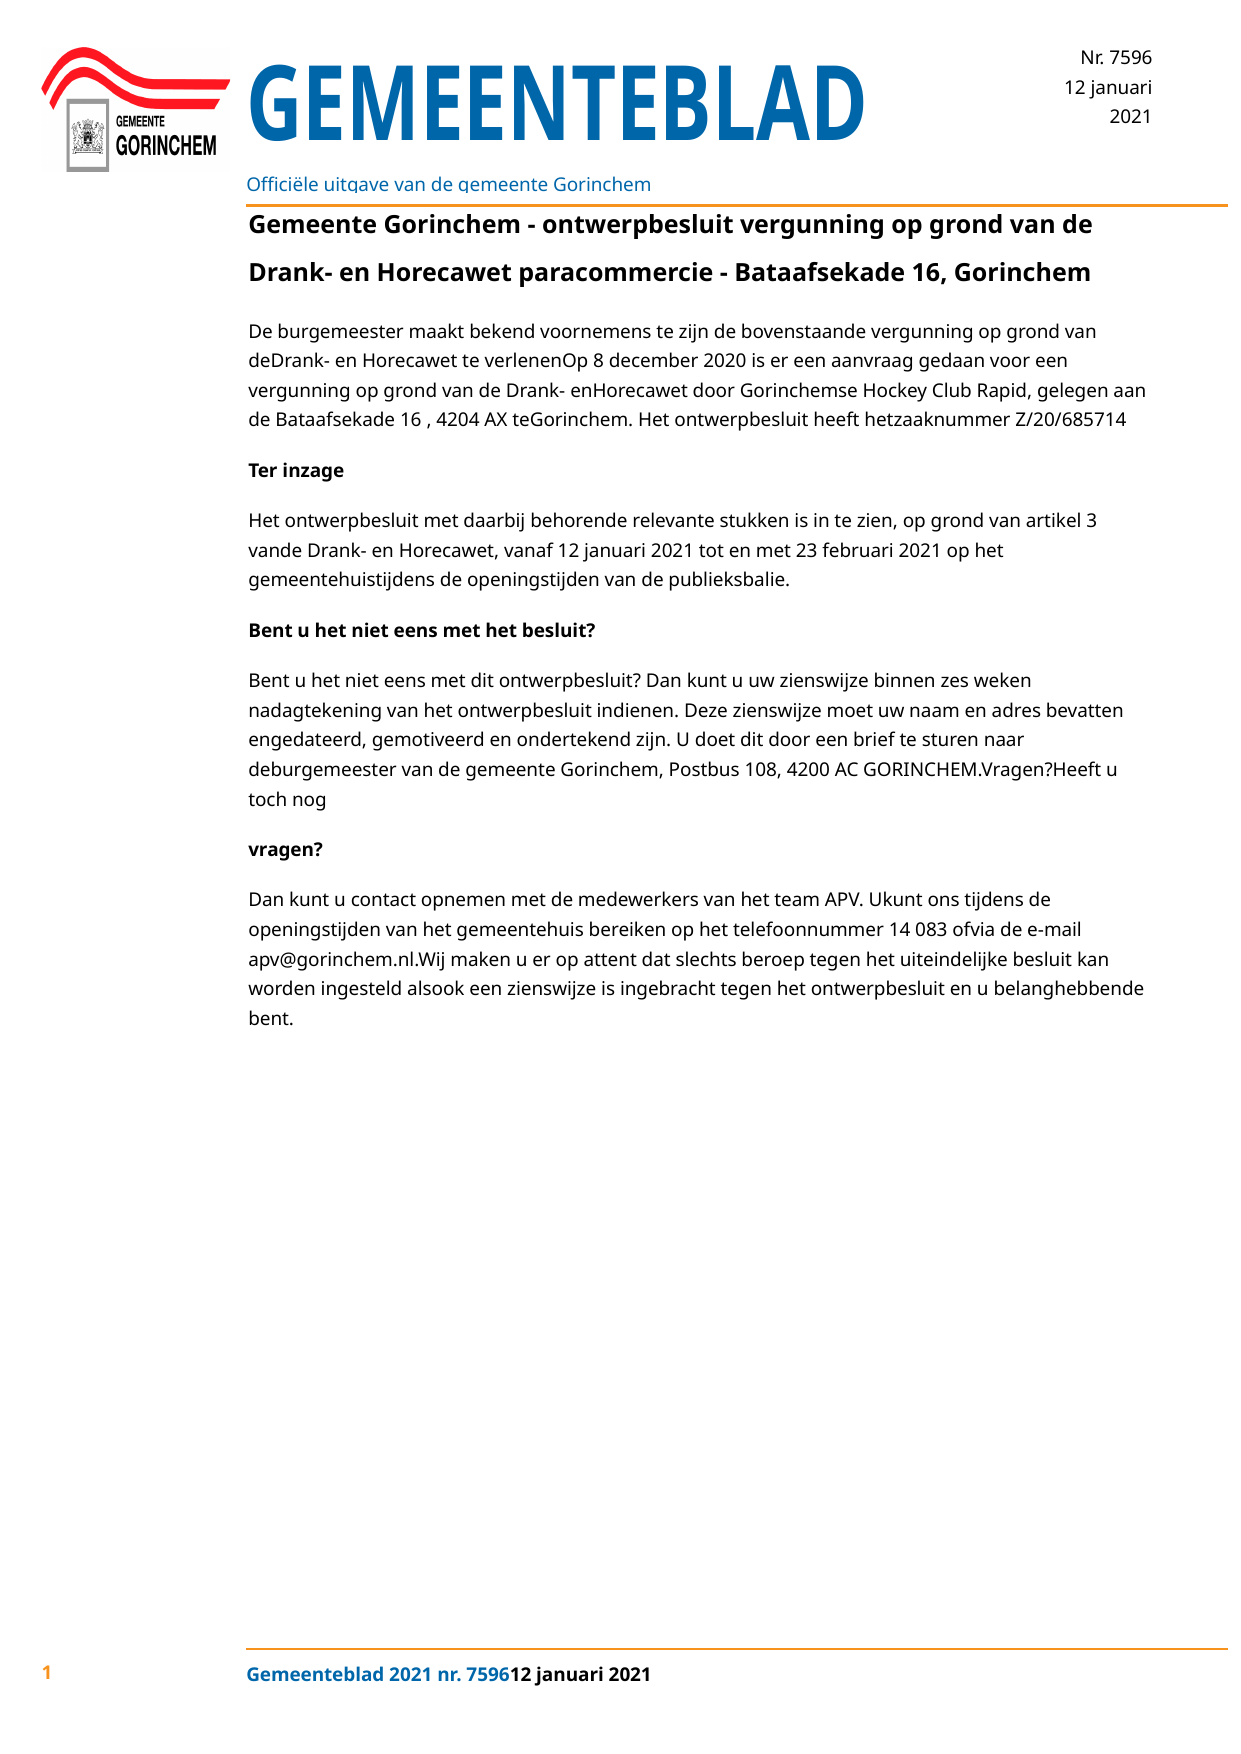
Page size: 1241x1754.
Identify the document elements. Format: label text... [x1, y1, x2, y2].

text vragen? [248, 836, 1152, 862]
text Ter inzage [248, 457, 1152, 483]
text Bent u het niet eens met dit ontwerpbesluit? Dan kunt u uw zienswijze binnen zes weken nadagtekening van het ontwerpbesluit indienen. Deze zienswijze moet uw naam en adres bevatten engedateerd, gemotiveerd en ondertekend zijn. U doet dit door een brief te sturen naar deburgemeester van de gemeente Gorinchem, Postbus 108, 4200 AC GORINCHEM.Vragen?Heeft u toch nog [248, 667, 1152, 812]
text Bent u het niet eens met het besluit? [248, 617, 1152, 643]
picture [41, 47, 231, 172]
text Dan kunt u contact opnemen met de medewerkers van het team APV. Ukunt ons tijdens de openingstijden van het gemeentehuis bereiken op het telefoonnummer 14 083 ofvia de e-mail apv@gorinchem.nl.Wij maken u er op attent dat slechts beroep tegen het uiteindelijke besluit kan worden ingesteld alsook een zienswijze is ingebracht tegen het ontwerpbesluit en u belanghebbende bent. [248, 887, 1152, 1031]
text De burgemeester maakt bekend voornemens te zijn de bovenstaande vergunning op grond van deDrank- en Horecawet te verlenenOp 8 december 2020 is er een aanvraag gedaan voor een vergunning op grond van de Drank- enHorecawet door Gorinchemse Hockey Club Rapid, gelegen aan de Bataafsekade 16 , 4204 AX teGorinchem. Het ontwerpbesluit heeft hetzaaknummer Z/20/685714 [248, 318, 1152, 432]
text Het ontwerpbesluit met daarbij behorende relevante stukken is in te zien, op grond van artikel 3 vande Drank- en Horecawet, vanaf 12 januari 2021 tot en met 23 februari 2021 op het gemeentehuistijdens de openingstijden van de publieksbalie. [248, 507, 1152, 592]
text Gemeente Gorinchem - ontwerpbesluit vergunning op grond van de Drank- en Horecawet paracommercie - Bataafsekade 16, Gorinchem [248, 207, 1152, 288]
